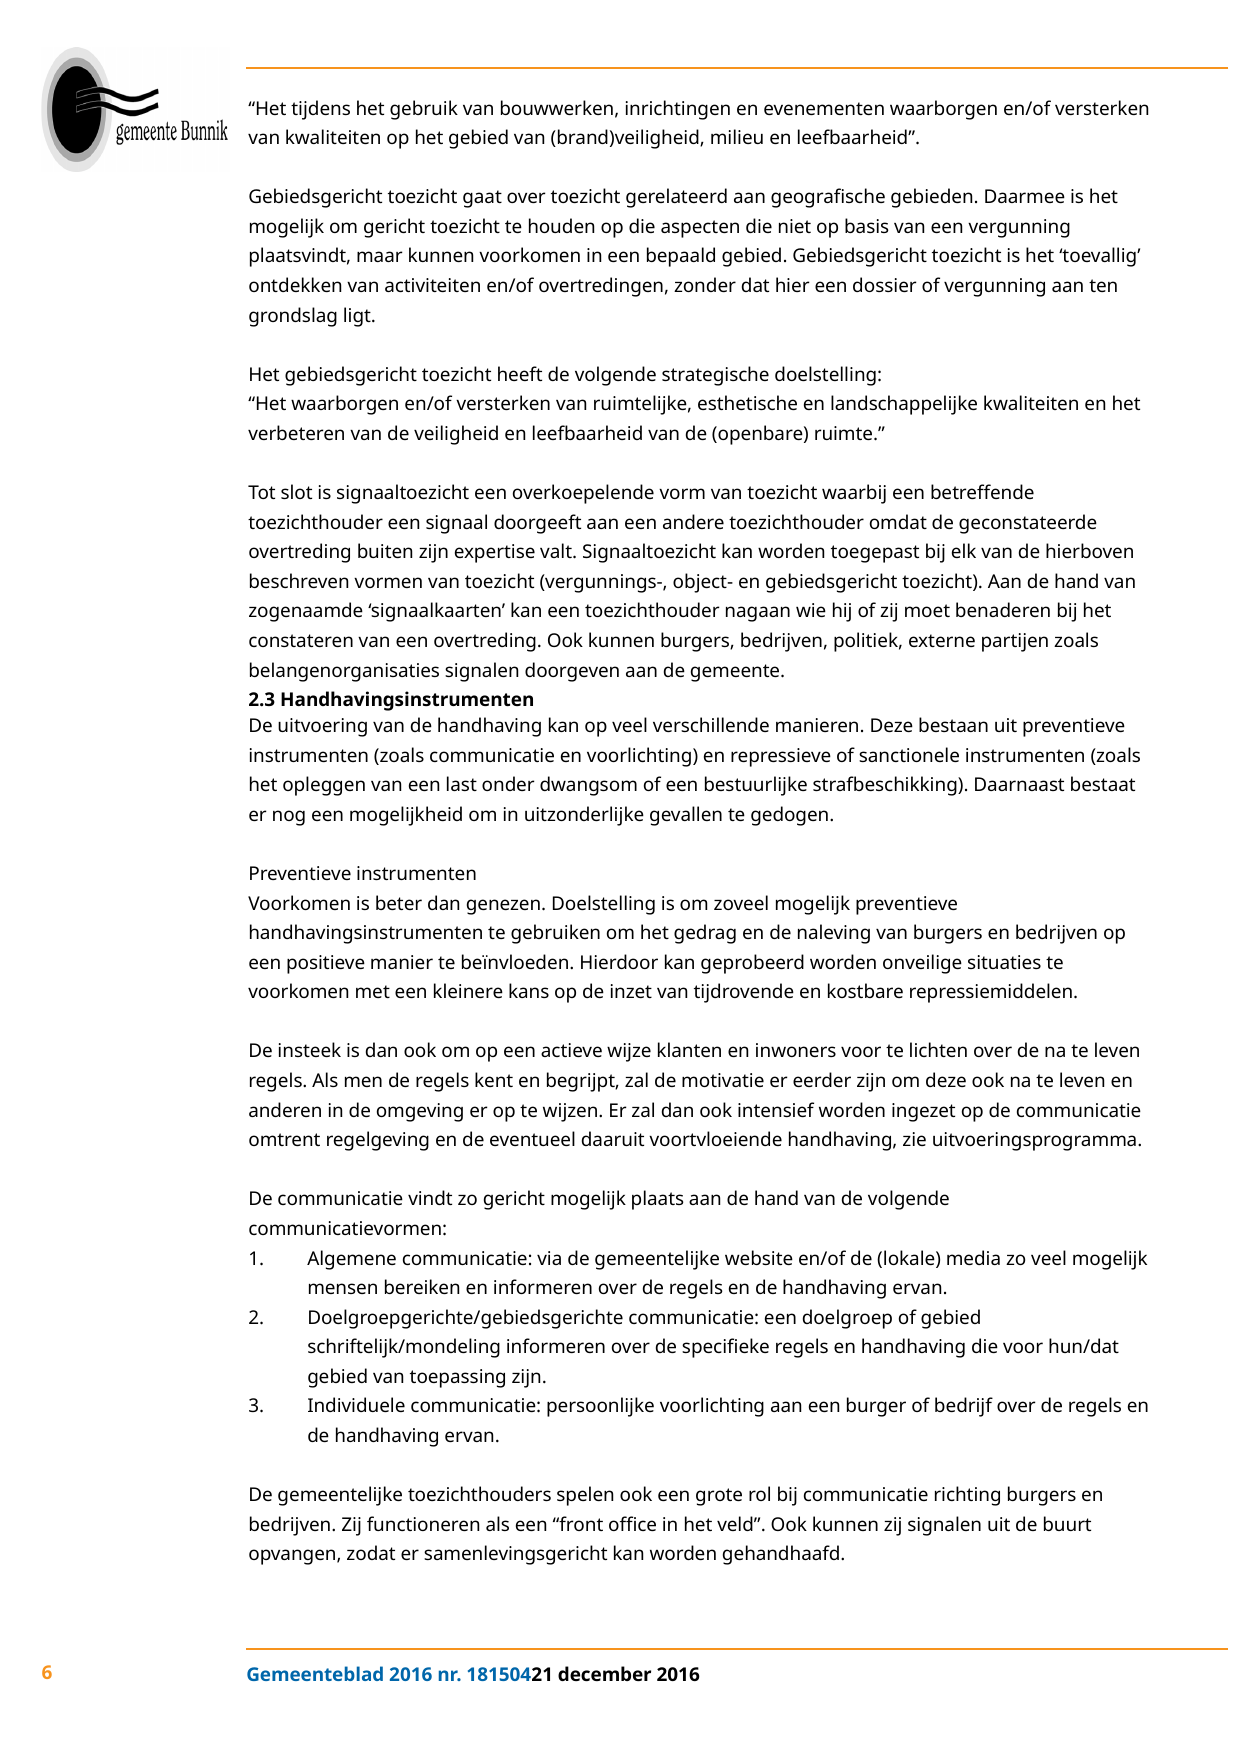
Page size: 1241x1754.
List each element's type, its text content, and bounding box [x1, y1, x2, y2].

list Algemene communicatie: via de gemeentelijke website en/of de (lokale) media zo veel mogelijk mensen bereiken en informeren over de regels en de handhaving ervan. [248, 1245, 1152, 1300]
text Preventieve instrumenten [248, 860, 1152, 886]
list Individuele communicatie: persoonlijke voorlichting aan een burger of bedrijf over de regels en de handhaving ervan. [248, 1393, 1152, 1448]
text “Het waarborgen en/of versterken van ruimtelijke, esthetische en landschappelijke kwaliteiten en het verbeteren van de veiligheid en leefbaarheid van de (openbare) ruimte.” [248, 391, 1152, 446]
text Tot slot is signaaltoezicht een overkoepelende vorm van toezicht waarbij een betreffende toezichthouder een signaal doorgeeft aan een andere toezichthouder omdat de geconstateerde overtreding buiten zijn expertise valt. Signaaltoezicht kan worden toegepast bij elk van de hierboven beschreven vormen van toezicht (vergunnings-, object- en gebiedsgericht toezicht). Aan de hand van zogenaamde ‘signaalkaarten’ kan een toezichthouder nagaan wie hij of zij moet benaderen bij het constateren van een overtreding. Ook kunnen burgers, bedrijven, politiek, externe partijen zoals belangenorganisaties signalen doorgeven aan de gemeente. [248, 479, 1152, 683]
text De gemeentelijke toezichthouders spelen ook een grote rol bij communicatie richting burgers en bedrijven. Zij functioneren als een “front office in het veld”. Ook kunnen zij signalen uit de buurt opvangen, zodat er samenlevingsgericht kan worden gehandhaafd. [248, 1481, 1152, 1566]
picture [41, 47, 231, 172]
text 2.3 Handhavingsinstrumenten [248, 686, 1152, 712]
text Het gebiedsgericht toezicht heeft de volgende strategische doelstelling: [248, 361, 1152, 387]
text De insteek is dan ook om op een actieve wijze klanten en inwoners voor te lichten over de na te leven regels. Als men de regels kent en begrijpt, zal de motivatie er eerder zijn om deze ook na te leven en anderen in de omgeving er op te wijzen. Er zal dan ook intensief worden ingezet op de communicatie omtrent regelgeving en de eventueel daaruit voortvloeiende handhaving, zie uitvoeringsprogramma. [248, 1038, 1152, 1152]
text Gebiedsgericht toezicht gaat over toezicht gerelateerd aan geografische gebieden. Daarmee is het mogelijk om gericht toezicht te houden op die aspecten die niet op basis van een vergunning plaatsvindt, maar kunnen voorkomen in een bepaald gebied. Gebiedsgericht toezicht is het ‘toevallig’ ontdekken van activiteiten en/of overtredingen, zonder dat hier een dossier of vergunning aan ten grondslag ligt. [248, 183, 1152, 328]
text De communicatie vindt zo gericht mogelijk plaats aan de hand van de volgende communicatievormen: [248, 1186, 1152, 1241]
list Doelgroepgerichte/gebiedsgerichte communicatie: een doelgroep of gebied schriftelijk/mondeling informeren over de specifieke regels en handhaving die voor hun/dat gebied van toepassing zijn. [248, 1304, 1152, 1389]
text De uitvoering van de handhaving kan op veel verschillende manieren. Deze bestaan uit preventieve instrumenten (zoals communicatie en voorlichting) en repressieve of sanctionele instrumenten (zoals het opleggen van een last onder dwangsom of een bestuurlijke strafbeschikking). Daarnaast bestaat er nog een mogelijkheid om in uitzonderlijke gevallen te gedogen. [248, 712, 1152, 827]
text Voorkomen is beter dan genezen. Doelstelling is om zoveel mogelijk preventieve handhavingsinstrumenten te gebruiken om het gedrag en de naleving van burgers en bedrijven op een positieve manier te beïnvloeden. Hierdoor kan geprobeerd worden onveilige situaties te voorkomen met een kleinere kans op de inzet van tijdrovende en kostbare repressiemiddelen. [248, 890, 1152, 1004]
text “Het tijdens het gebruik van bouwwerken, inrichtingen en evenementen waarborgen en/of versterken van kwaliteiten op het gebied van (brand)veiligheid, milieu en leefbaarheid”. [248, 95, 1152, 150]
